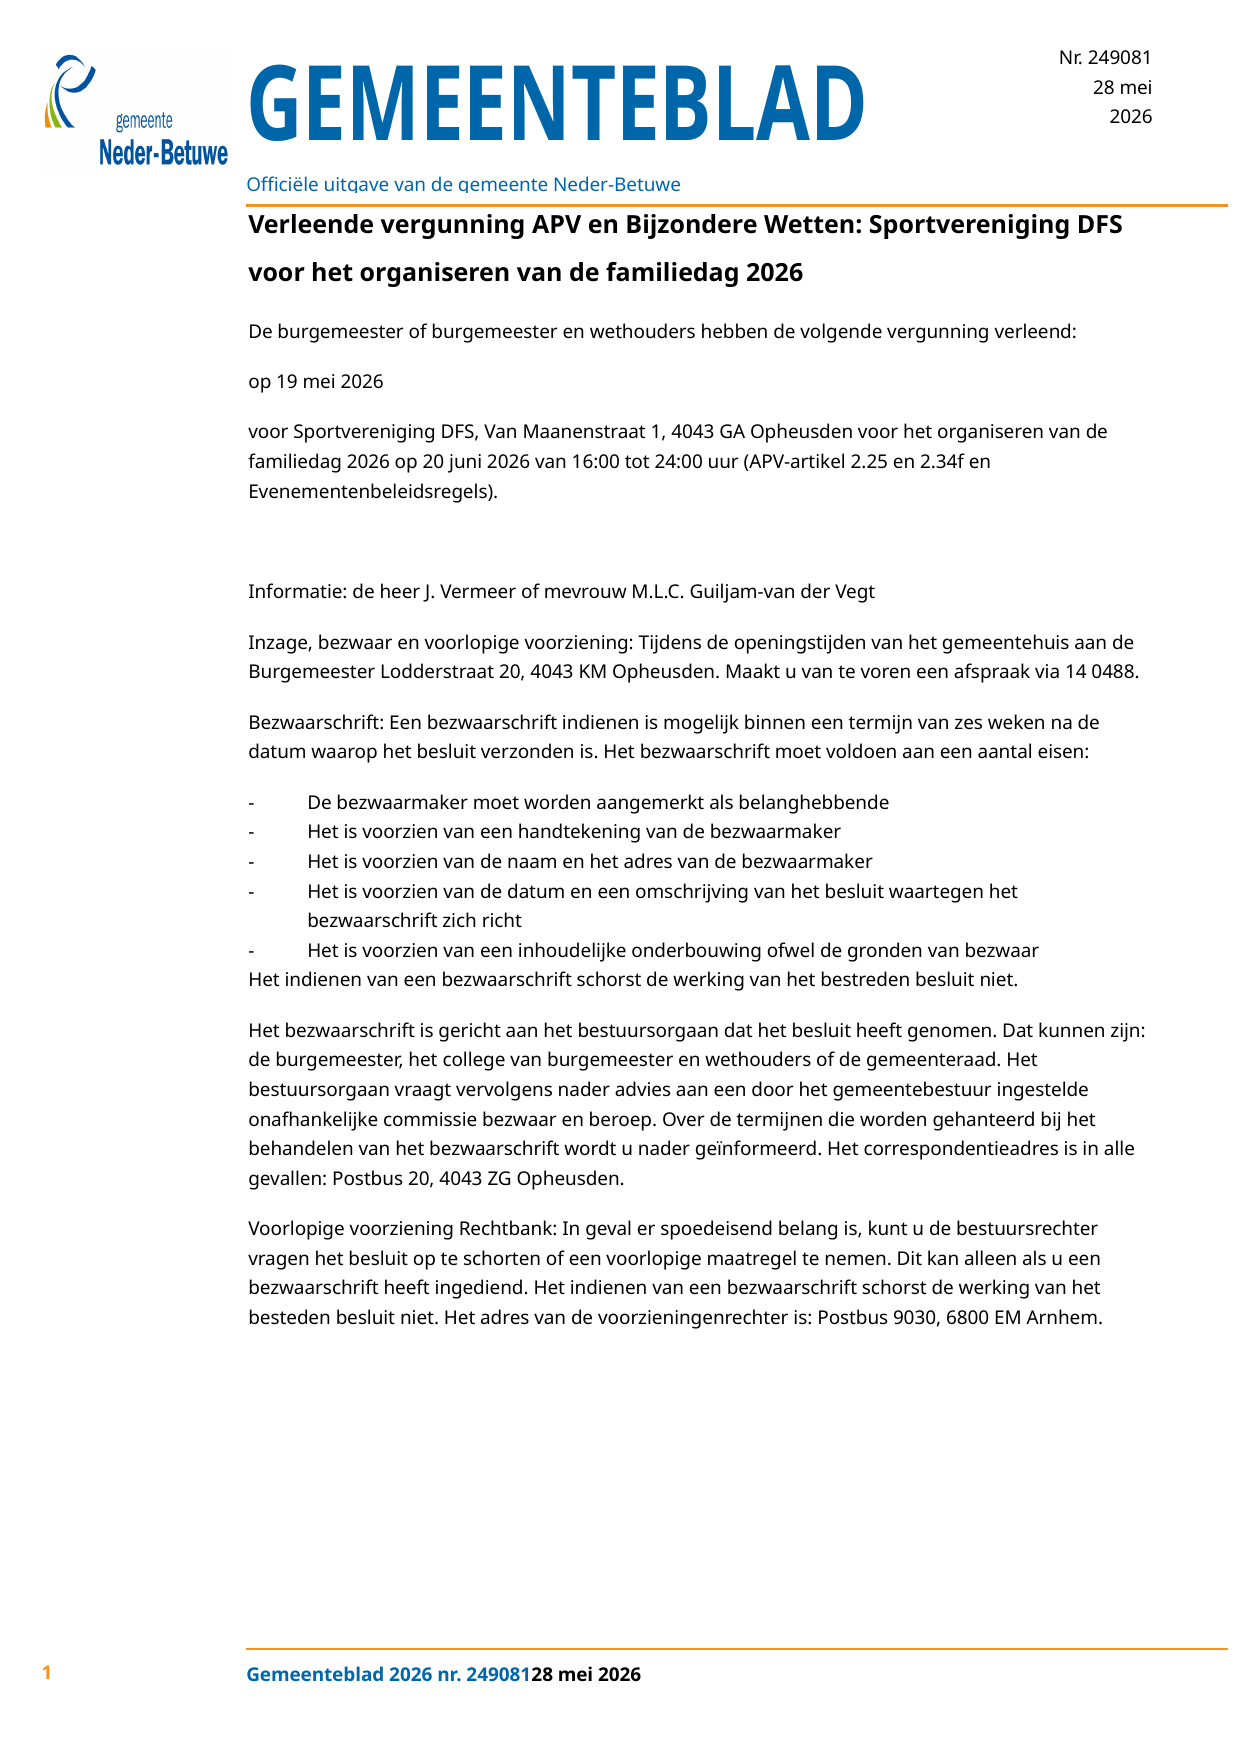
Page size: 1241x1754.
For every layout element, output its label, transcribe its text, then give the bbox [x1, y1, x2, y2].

text Inzage, bezwaar en voorlopige voorziening: Tijdens de openingstijden van het gemeentehuis aan de Burgemeester Lodderstraat 20, 4043 KM Opheusden. Maakt u van te voren een afspraak via 14 0488. [248, 629, 1152, 684]
picture [41, 47, 231, 172]
text De burgemeester of burgemeester en wethouders hebben de volgende vergunning verleend: [248, 318, 1152, 344]
text Bezwaarschrift: Een bezwaarschrift indienen is mogelijk binnen een termijn van zes weken na de datum waarop het besluit verzonden is. Het bezwaarschrift moet voldoen aan een aantal eisen: [248, 709, 1152, 764]
list Het is voorzien van de naam en het adres van de bezwaarmaker [248, 848, 1152, 874]
list Het is voorzien van de datum en een omschrijving van het besluit waartegen het bezwaarschrift zich richt [248, 878, 1152, 933]
list Het is voorzien van een inhoudelijke onderbouwing ofwel de gronden van bezwaar [248, 937, 1152, 963]
text Het indienen van een bezwaarschrift schorst de werking van het bestreden besluit niet. [248, 967, 1152, 992]
text Informatie: de heer J. Vermeer of mevrouw M.L.C. Guiljam-van der Vegt [248, 579, 1152, 604]
text Het bezwaarschrift is gericht aan het bestuursorgaan dat het besluit heeft genomen. Dat kunnen zijn: de burgemeester, het college van burgemeester en wethouders of de gemeenteraad. Het bestuursorgaan vraagt vervolgens nader advies aan een door het gemeentebestuur ingestelde onafhankelijke commissie bezwaar en beroep. Over de termijnen die worden gehanteerd bij het behandelen van het bezwaarschrift wordt u nader geïnformeerd. Het correspondentieadres is in alle gevallen: Postbus 20, 4043 ZG Opheusden. [248, 1017, 1152, 1191]
list Het is voorzien van een handtekening van de bezwaarmaker [248, 819, 1152, 844]
text Voorlopige voorziening Rechtbank: In geval er spoedeisend belang is, kunt u de bestuursrechter vragen het besluit op te schorten of een voorlopige maatregel te nemen. Dit kan alleen als u een bezwaarschrift heeft ingediend. Het indienen van een bezwaarschrift schorst de werking van het besteden besluit niet. Het adres van de voorzieningenrechter is: Postbus 9030, 6800 EM Arnhem. [248, 1215, 1152, 1330]
text voor Sportvereniging DFS, Van Maanenstraat 1, 4043 GA Opheusden voor het organiseren van de familiedag 2026 op 20 juni 2026 van 16:00 tot 24:00 uur (APV-artikel 2.25 en 2.34f en Evenementenbeleidsregels). [248, 419, 1152, 504]
text op 19 mei 2026 [248, 368, 1152, 394]
list De bezwaarmaker moet worden aangemerkt als belanghebbende [248, 789, 1152, 815]
text Verleende vergunning APV en Bijzondere Wetten: Sportvereniging DFS voor het organiseren van de familiedag 2026 [248, 207, 1152, 288]
